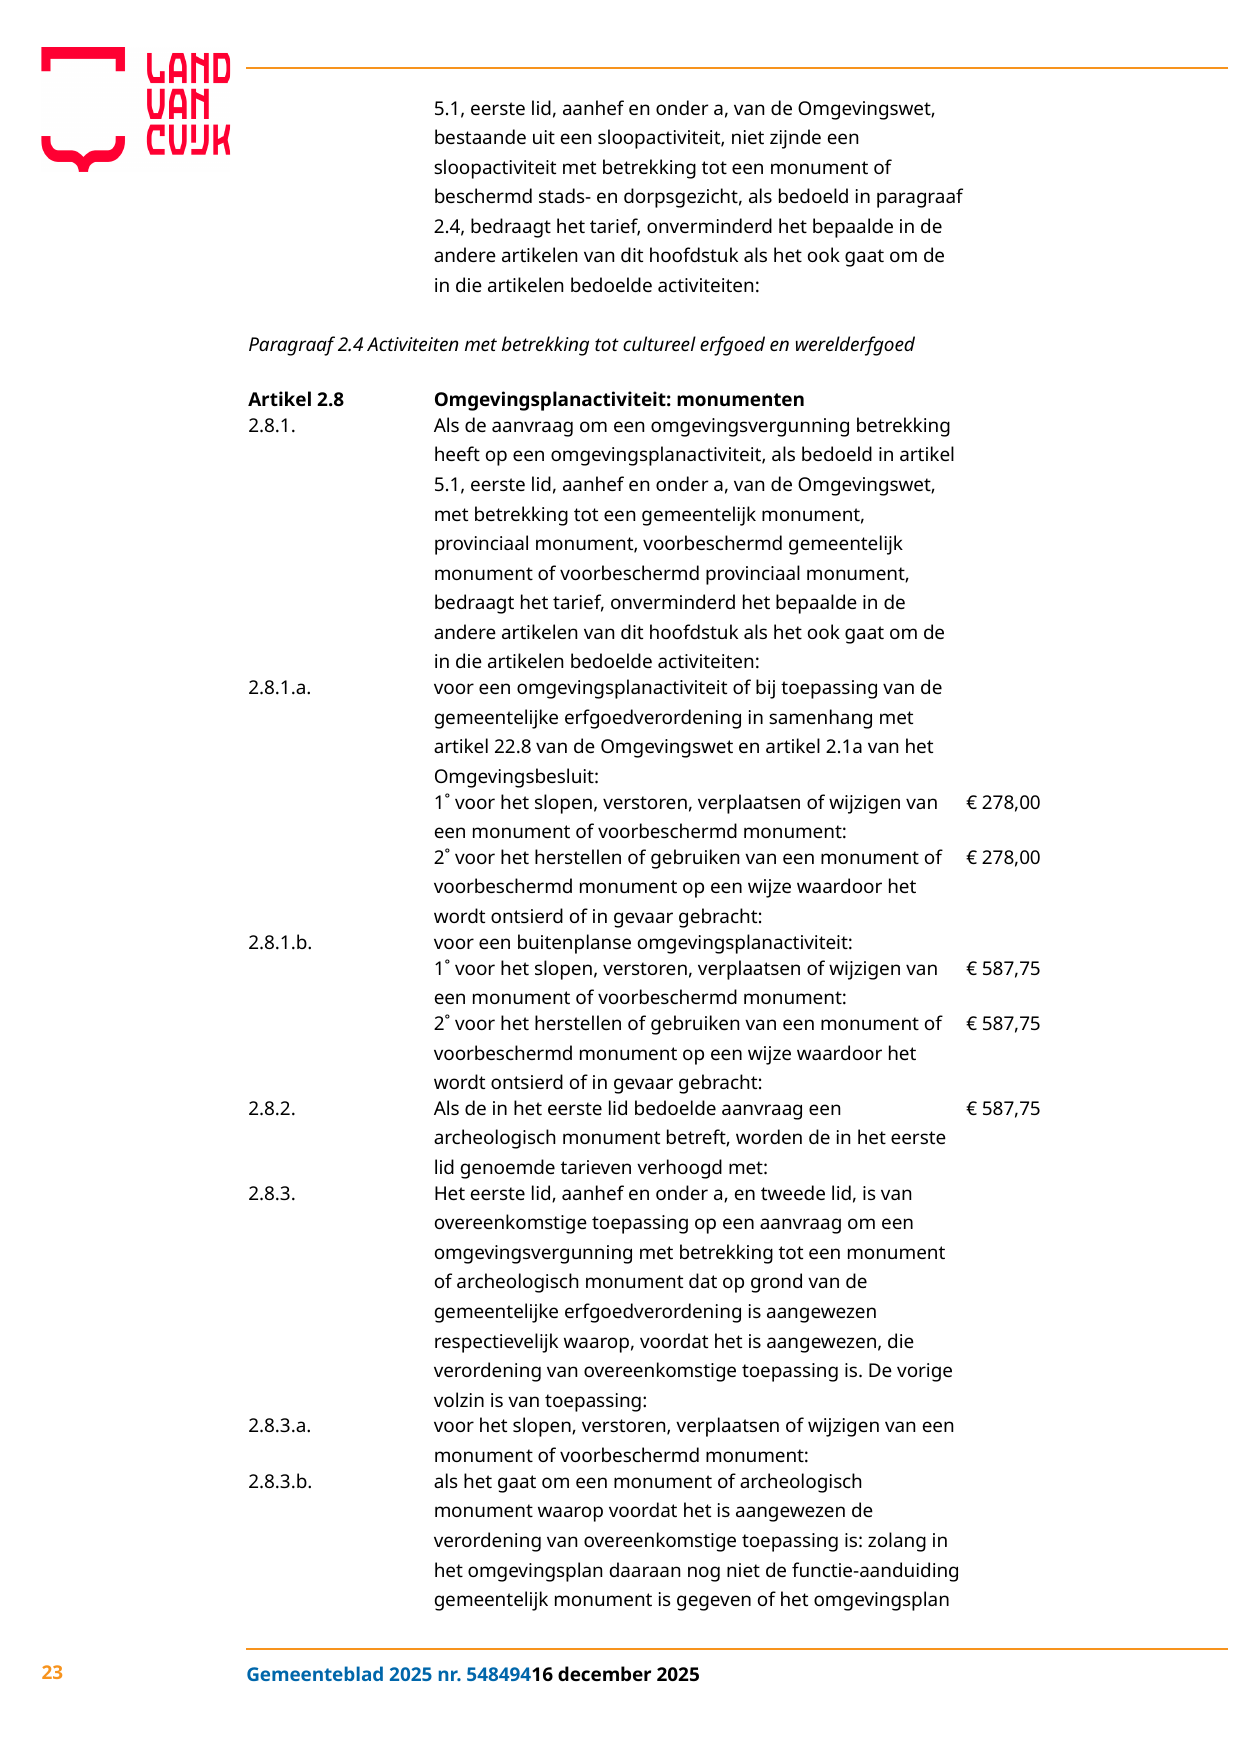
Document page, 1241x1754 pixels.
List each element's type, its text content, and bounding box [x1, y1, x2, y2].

table_cell voor een omgevingsplanactiviteit of bij toepassing van de gemeentelijke erfgoedverordening in samenhang met artikel 22.8 van de Omgevingswet en artikel 2.1a van het Omgevingsbesluit: [434, 674, 966, 789]
table_cell 1˚ voor het slopen, verstoren, verplaatsen of wijzigen van een monument of voorbeschermd monument: [434, 789, 966, 844]
table_cell € 587,75 [966, 955, 1152, 1010]
table_cell [248, 789, 433, 844]
table_cell [248, 1010, 433, 1095]
table_cell [966, 1180, 1152, 1413]
table_cell 2˚ voor het herstellen of gebruiken van een monument of voorbeschermd monument op een wijze waardoor het wordt ontsierd of in gevaar gebracht: [434, 844, 966, 929]
table_cell € 587,75 [966, 1010, 1152, 1095]
table_cell als het gaat om een monument of archeologisch monument waarop voordat het is aangewezen de verordening van overeenkomstige toepassing is: zolang in het omgevingsplan daaraan nog niet de functie-aanduiding gemeentelijk monument is gegeven of het omgevingsplan [434, 1468, 966, 1612]
table_cell 2.8.3. [248, 1180, 433, 1413]
table_cell € 278,00 [966, 844, 1152, 929]
table_cell [966, 1468, 1152, 1612]
table_cell voor een buitenplanse omgevingsplanactiviteit: [434, 929, 966, 955]
table_cell [248, 844, 433, 929]
table_cell Omgevingsplanactiviteit: monumenten [434, 386, 966, 412]
table_cell 2.8.1. [248, 412, 433, 674]
table_cell 2˚ voor het herstellen of gebruiken van een monument of voorbeschermd monument op een wijze waardoor het wordt ontsierd of in gevaar gebracht: [434, 1010, 966, 1095]
table_cell 2.8.2. [248, 1095, 433, 1180]
table_cell 2.8.3.b. [248, 1468, 433, 1612]
table_cell [966, 674, 1152, 789]
table_cell Artikel 2.8 [248, 386, 433, 412]
table_cell 5.1, eerste lid, aanhef en onder a, van de Omgevingswet, bestaande uit een sloopactiviteit, niet zijnde een sloopactiviteit met betrekking tot een monument of beschermd stads- en dorpsgezicht, als bedoeld in paragraaf 2.4, bedraagt het tarief, onverminderd het bepaalde in de andere artikelen van dit hoofdstuk als het ook gaat om de in die artikelen bedoelde activiteiten: [434, 95, 966, 298]
table_header [434, 361, 966, 386]
table_cell voor het slopen, verstoren, verplaatsen of wijzigen van een monument of voorbeschermd monument: [434, 1413, 966, 1468]
table_cell [966, 1413, 1152, 1468]
table_cell [248, 955, 433, 1010]
table_cell 2.8.3.a. [248, 1413, 433, 1468]
table_header [966, 361, 1152, 386]
table_cell [966, 386, 1152, 412]
table_header [248, 361, 433, 386]
table_cell Als de aanvraag om een omgevingsvergunning betrekking heeft op een omgevingsplanactiviteit, als bedoeld in artikel 5.1, eerste lid, aanhef en onder a, van de Omgevingswet, met betrekking tot een gemeentelijk monument, provinciaal monument, voorbeschermd gemeentelijk monument of voorbeschermd provinciaal monument, bedraagt het tarief, onverminderd het bepaalde in de andere artikelen van dit hoofdstuk als het ook gaat om de in die artikelen bedoelde activiteiten: [434, 412, 966, 674]
table_cell € 278,00 [966, 789, 1152, 844]
table_cell [248, 95, 433, 298]
table_cell Als de in het eerste lid bedoelde aanvraag een archeologisch monument betreft, worden de in het eerste lid genoemde tarieven verhoogd met: [434, 1095, 966, 1180]
table_cell [966, 929, 1152, 955]
table_cell € 587,75 [966, 1095, 1152, 1180]
text Paragraaf 2.4 Activiteiten met betrekking tot cultureel erfgoed en werelderfgoed [248, 331, 1152, 357]
table_cell [966, 95, 1152, 298]
table_cell 2.8.1.b. [248, 929, 433, 955]
table_cell 2.8.1.a. [248, 674, 433, 789]
picture [41, 47, 231, 172]
table_cell 1˚ voor het slopen, verstoren, verplaatsen of wijzigen van een monument of voorbeschermd monument: [434, 955, 966, 1010]
table_cell [966, 412, 1152, 674]
table_cell Het eerste lid, aanhef en onder a, en tweede lid, is van overeenkomstige toepassing op een aanvraag om een omgevingsvergunning met betrekking tot een monument of archeologisch monument dat op grond van de gemeentelijke erfgoedverordening is aangewezen respectievelijk waarop, voordat het is aangewezen, die verordening van overeenkomstige toepassing is. De vorige volzin is van toepassing: [434, 1180, 966, 1413]
